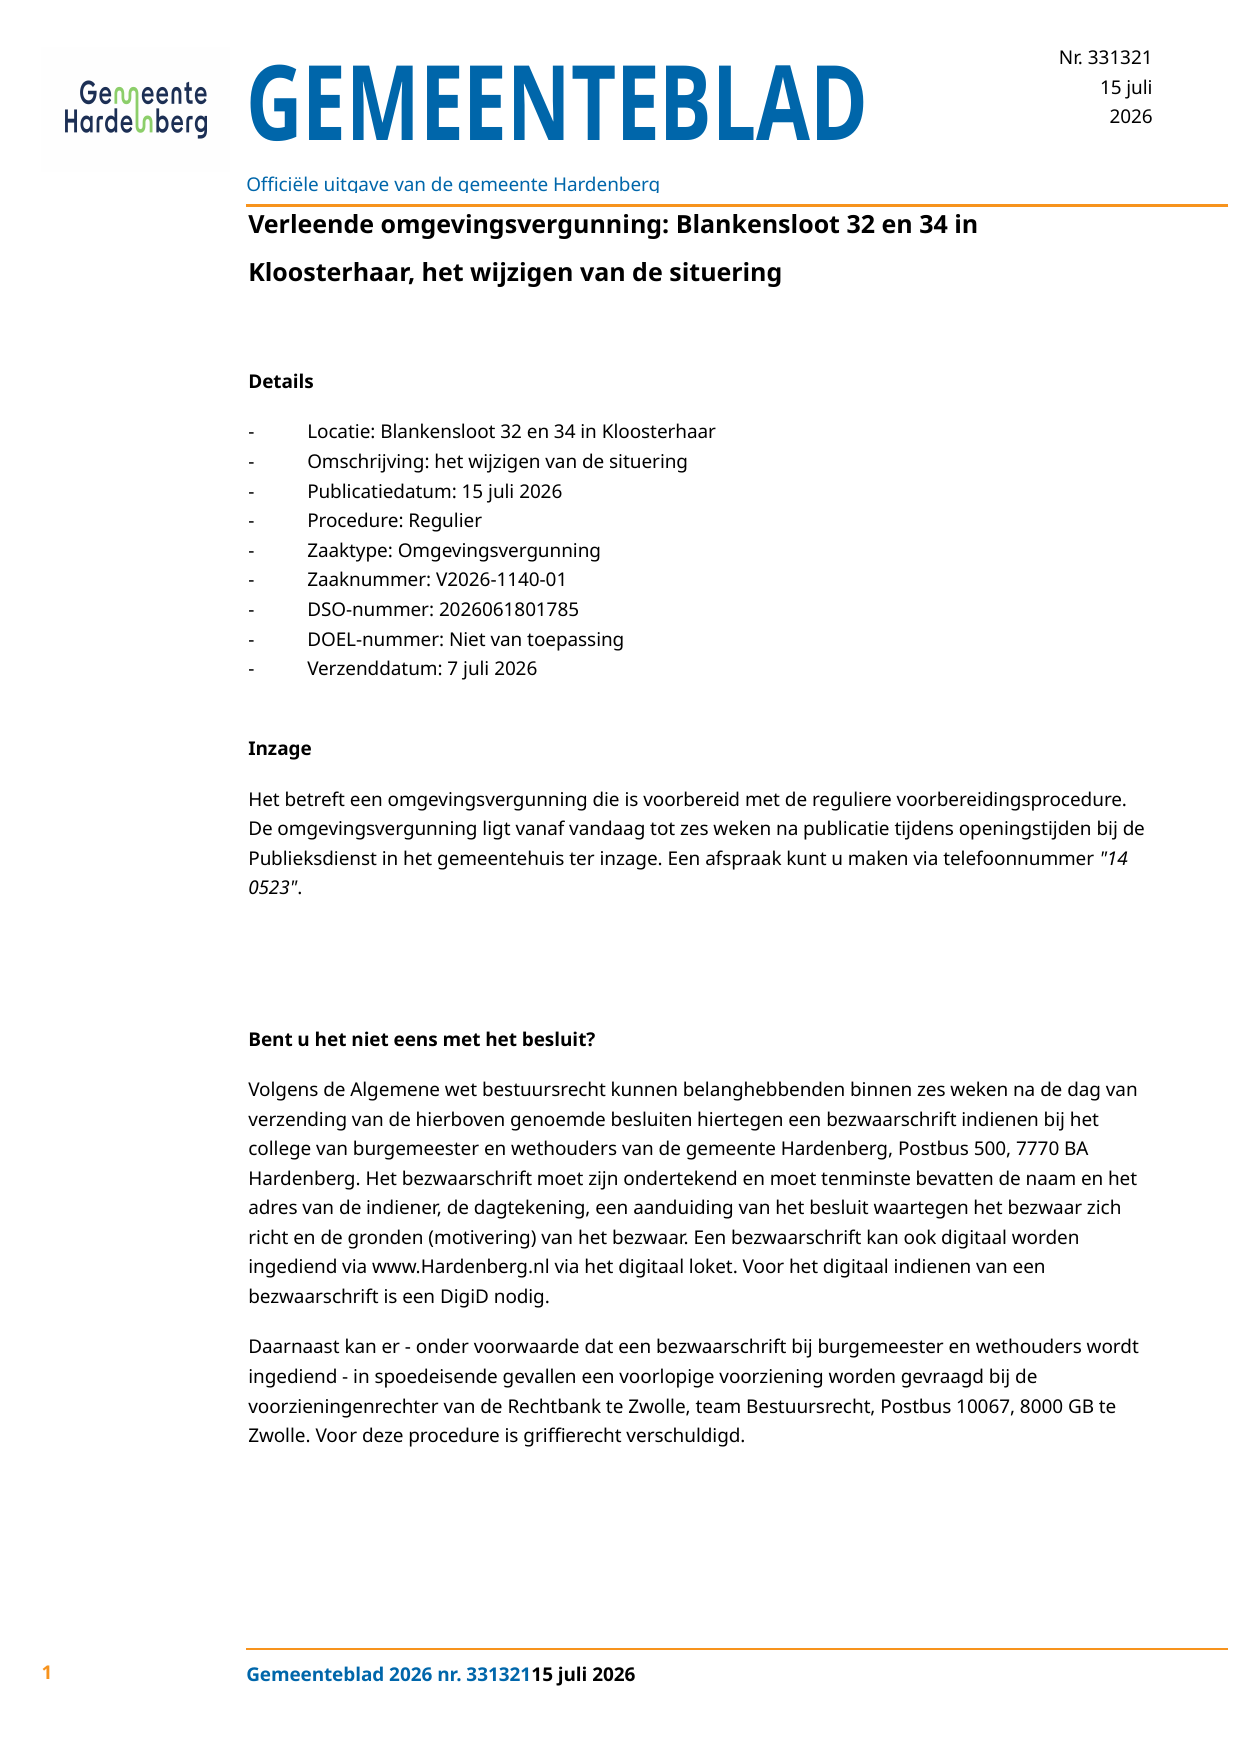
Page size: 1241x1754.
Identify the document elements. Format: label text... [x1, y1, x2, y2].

list DSO-nummer: 2026061801785 [248, 596, 1152, 622]
list Procedure: Regulier [248, 507, 1152, 533]
text Volgens de Algemene wet bestuursrecht kunnen belanghebbenden binnen zes weken na de dag van verzending van de hierboven genoemde besluiten hiertegen een bezwaarschrift indienen bij het college van burgemeester en wethouders van de gemeente Hardenberg, Postbus 500, 7770 BA Hardenberg. Het bezwaarschrift moet zijn ondertekend en moet tenminste bevatten de naam en het adres van de indiener, de dagtekening, een aanduiding van het besluit waartegen het bezwaar zich richt en de gronden (motivering) van het bezwaar. Een bezwaarschrift kan ook digitaal worden ingediend via www.Hardenberg.nl via het digitaal loket. Voor het digitaal indienen van een bezwaarschrift is een DigiD nodig. [248, 1076, 1152, 1309]
text Inzage [248, 735, 1152, 761]
list Zaaktype: Omgevingsvergunning [248, 537, 1152, 563]
text Daarnaast kan er - onder voorwaarde dat een bezwaarschrift bij burgemeester en wethouders wordt ingediend - in spoedeisende gevallen een voorlopige voorziening worden gevraagd bij de voorzieningenrechter van de Rechtbank te Zwolle, team Bestuursrecht, Postbus 10067, 8000 GB te Zwolle. Voor deze procedure is griffierecht verschuldigd. [248, 1334, 1152, 1448]
list Publicatiedatum: 15 juli 2026 [248, 478, 1152, 504]
list Locatie: Blankensloot 32 en 34 in Kloosterhaar [248, 419, 1152, 444]
picture [41, 47, 231, 172]
list Verzenddatum: 7 juli 2026 [248, 655, 1152, 681]
text Details [248, 368, 1152, 394]
list Zaaknummer: V2026-1140-01 [248, 567, 1152, 592]
text Verleende omgevingsvergunning: Blankensloot 32 en 34 in Kloosterhaar, het wijzigen van de situering [248, 207, 1152, 288]
text Het betreft een omgevingsvergunning die is voorbereid met de reguliere voorbereidingsprocedure. De omgevingsvergunning ligt vanaf vandaag tot zes weken na publicatie tijdens openingstijden bij de Publieksdienst in het gemeentehuis ter inzage. Een afspraak kunt u maken via telefoonnummer "14 0523". [248, 786, 1152, 900]
list Omschrijving: het wijzigen van de situering [248, 448, 1152, 474]
list DOEL-nummer: Niet van toepassing [248, 626, 1152, 652]
text Bent u het niet eens met het besluit? [248, 1026, 1152, 1052]
